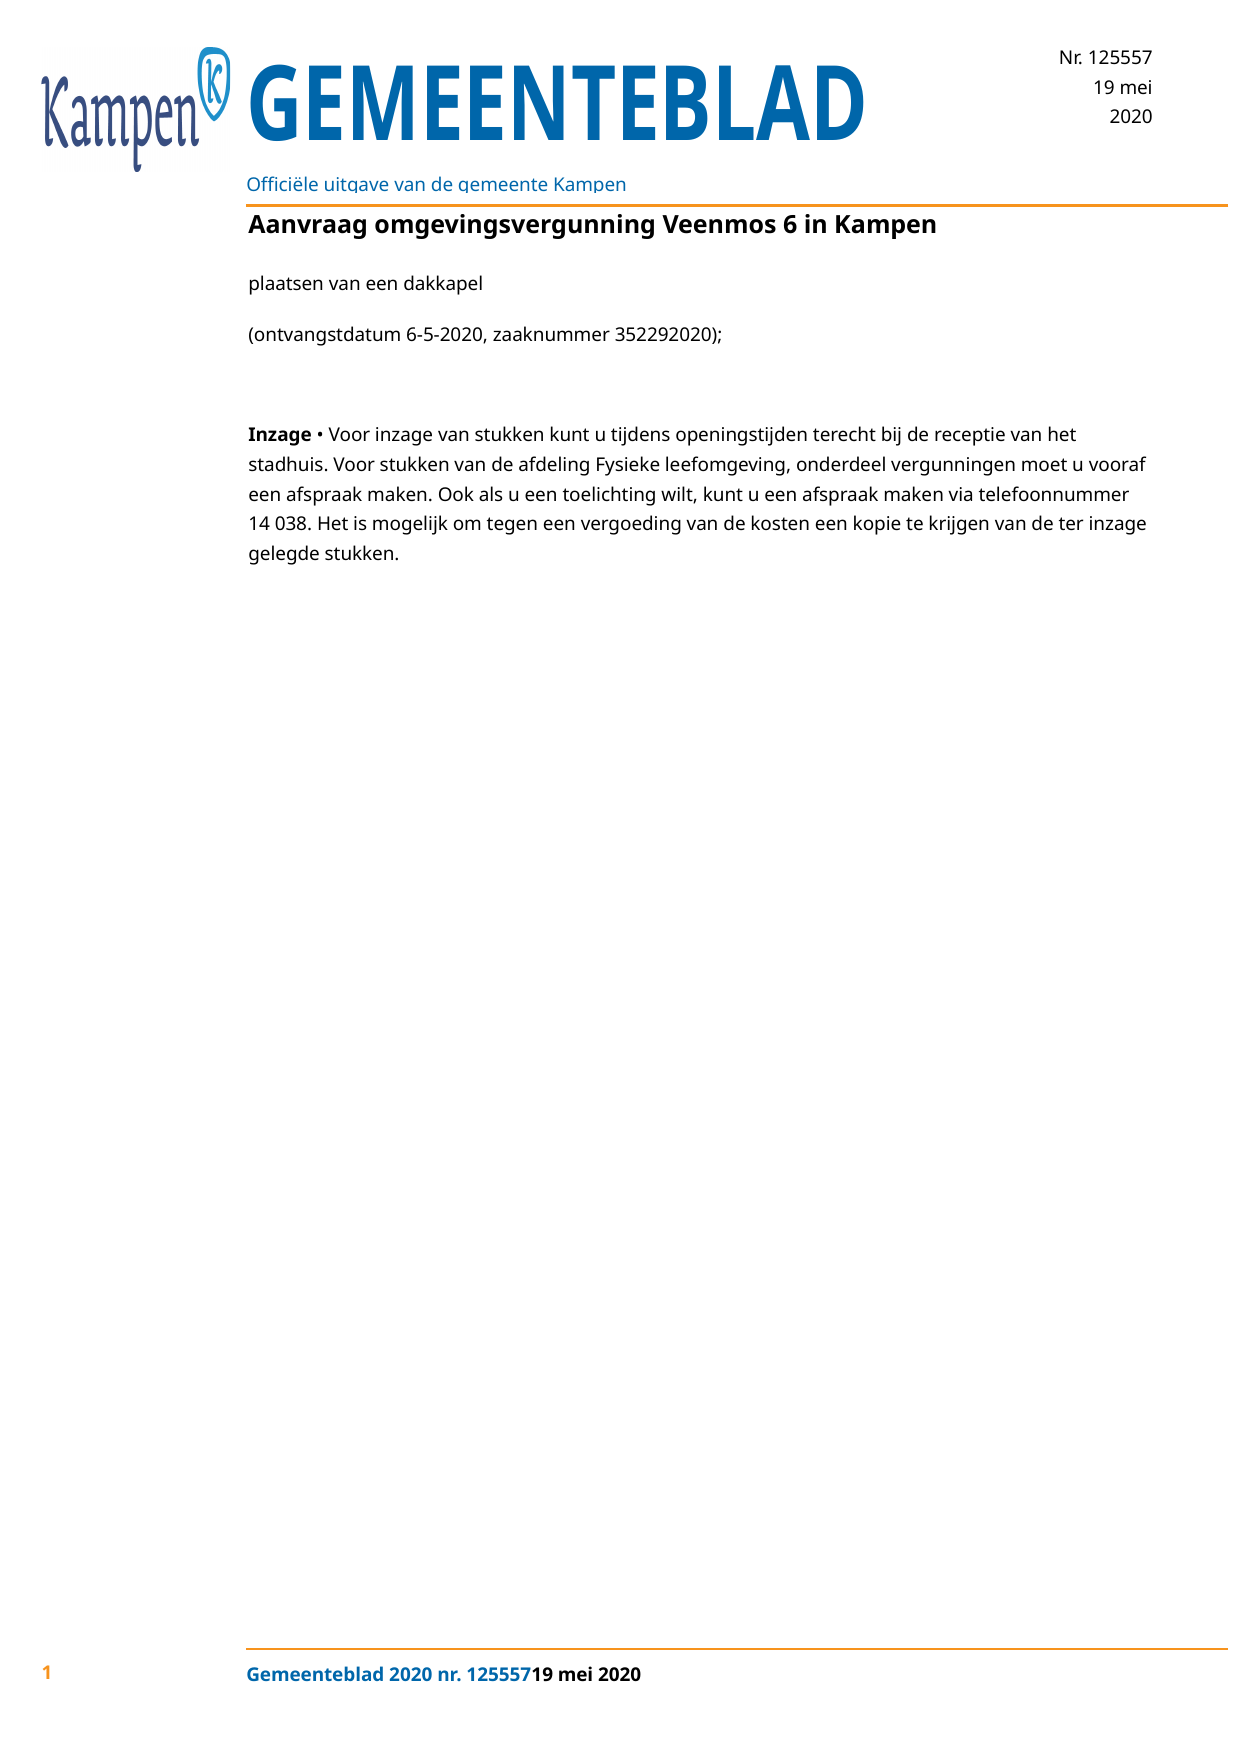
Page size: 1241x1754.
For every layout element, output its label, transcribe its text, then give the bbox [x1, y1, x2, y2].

text Aanvraag omgevingsvergunning Veenmos 6 in Kampen [248, 207, 1152, 241]
text Inzage • Voor inzage van stukken kunt u tijdens openingstijden terecht bij de receptie van het stadhuis. Voor stukken van de afdeling Fysieke leefomgeving, onderdeel vergunningen moet u vooraf een afspraak maken. Ook als u een toelichting wilt, kunt u een afspraak maken via telefoonnummer 14 038. Het is mogelijk om tegen een vergoeding van de kosten een kopie te krijgen van de ter inzage gelegde stukken. [248, 422, 1152, 566]
text (ontvangstdatum 6-5-2020, zaaknummer 352292020); [248, 321, 1152, 346]
picture [41, 47, 231, 172]
text plaatsen van een dakkapel [248, 270, 1152, 296]
